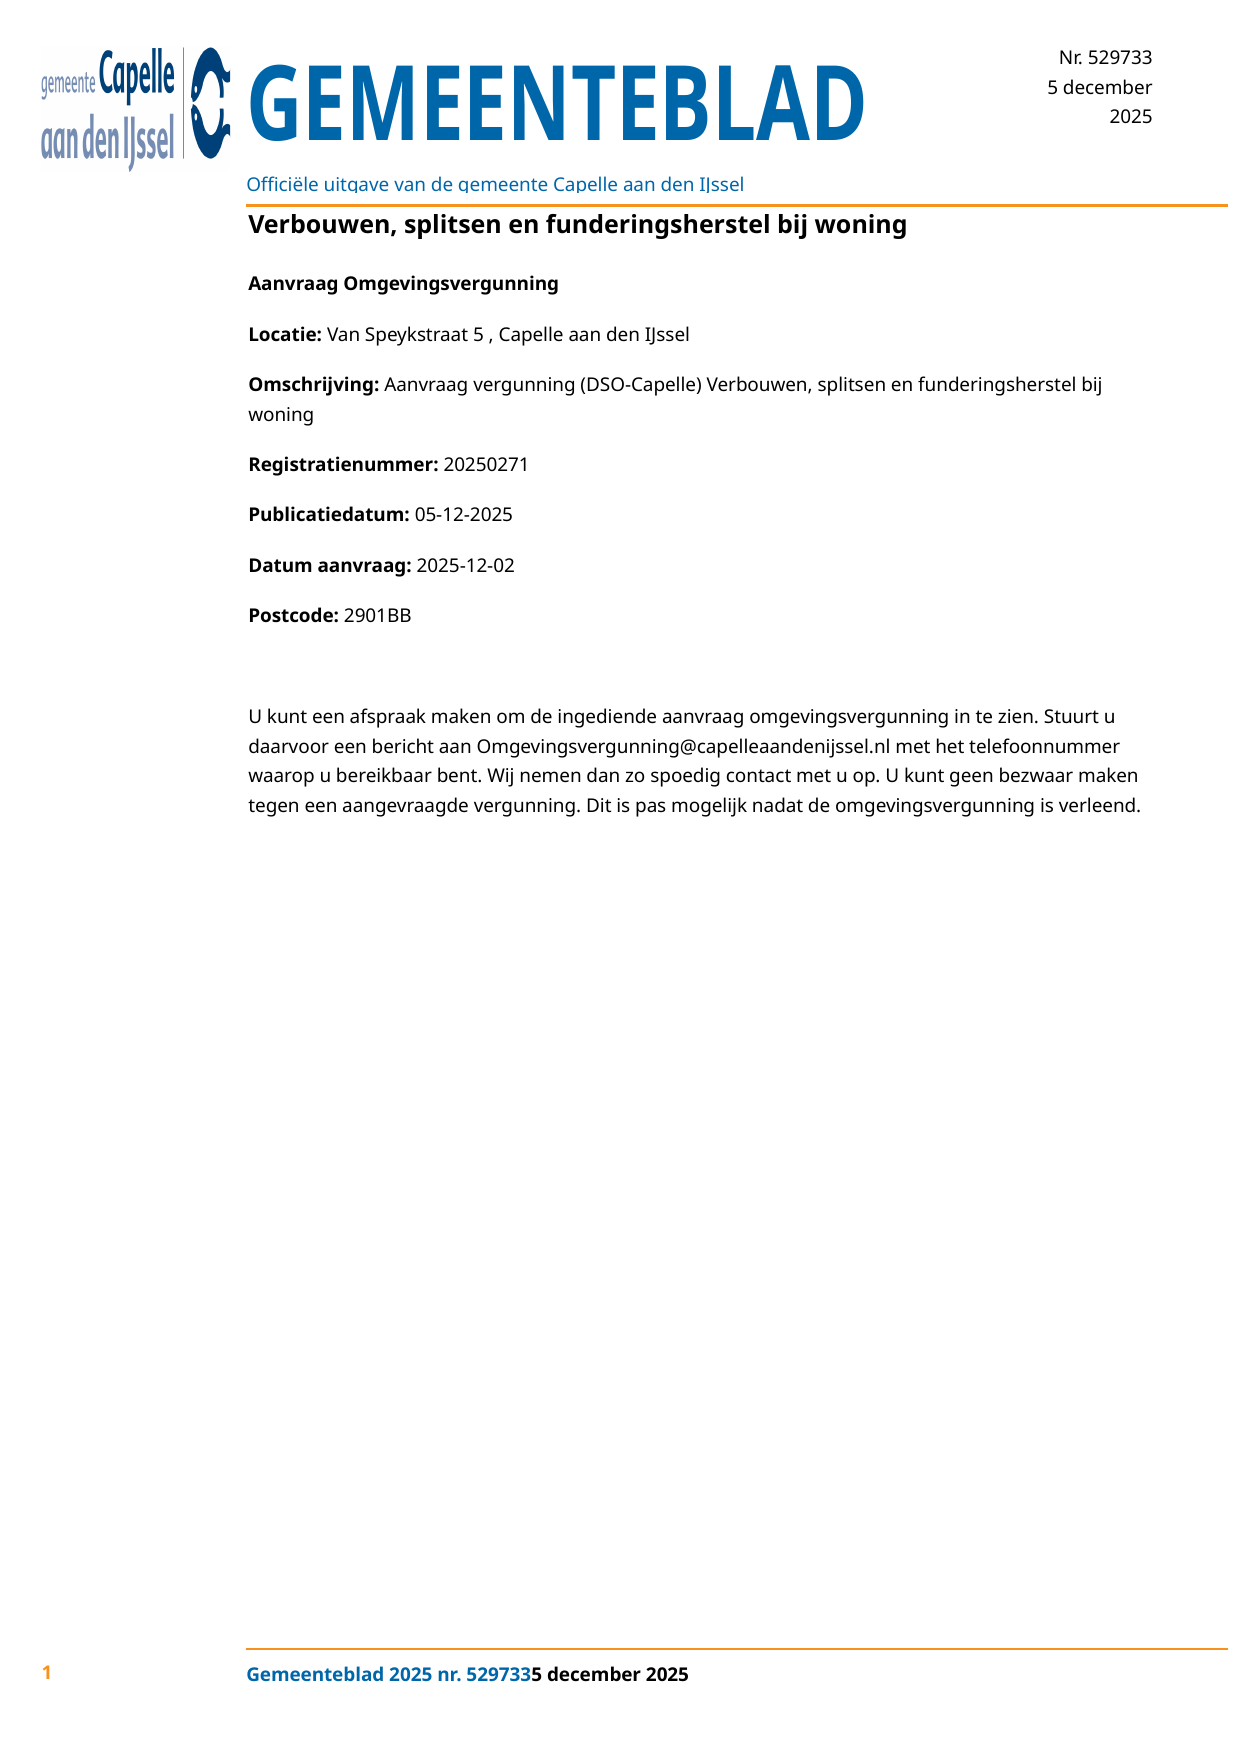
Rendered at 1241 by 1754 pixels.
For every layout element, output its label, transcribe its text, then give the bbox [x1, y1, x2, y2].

text Verbouwen, splitsen en funderingsherstel bij woning [248, 207, 1152, 241]
text Publicatiedatum: 05-12-2025 [248, 502, 1152, 527]
text Omschrijving: Aanvraag vergunning (DSO-Capelle) Verbouwen, splitsen en funderingsherstel bij woning [248, 371, 1152, 426]
text Registratienummer: 20250271 [248, 451, 1152, 477]
picture [41, 47, 231, 172]
text U kunt een afspraak maken om de ingediende aanvraag omgevingsvergunning in te zien. Stuurt u daarvoor een bericht aan Omgevingsvergunning@capelleaandenijssel.nl met het telefoonnummer waarop u bereikbaar bent. Wij nemen dan zo spoedig contact met u op. U kunt geen bezwaar maken tegen een aangevraagde vergunning. Dit is pas mogelijk nadat de omgevingsvergunning is verleend. [248, 703, 1152, 818]
text Postcode: 2901BB [248, 602, 1152, 628]
text Locatie: Van Speykstraat 5 , Capelle aan den IJssel [248, 321, 1152, 346]
text Datum aanvraag: 2025-12-02 [248, 552, 1152, 578]
text Aanvraag Omgevingsvergunning [248, 270, 1152, 296]
